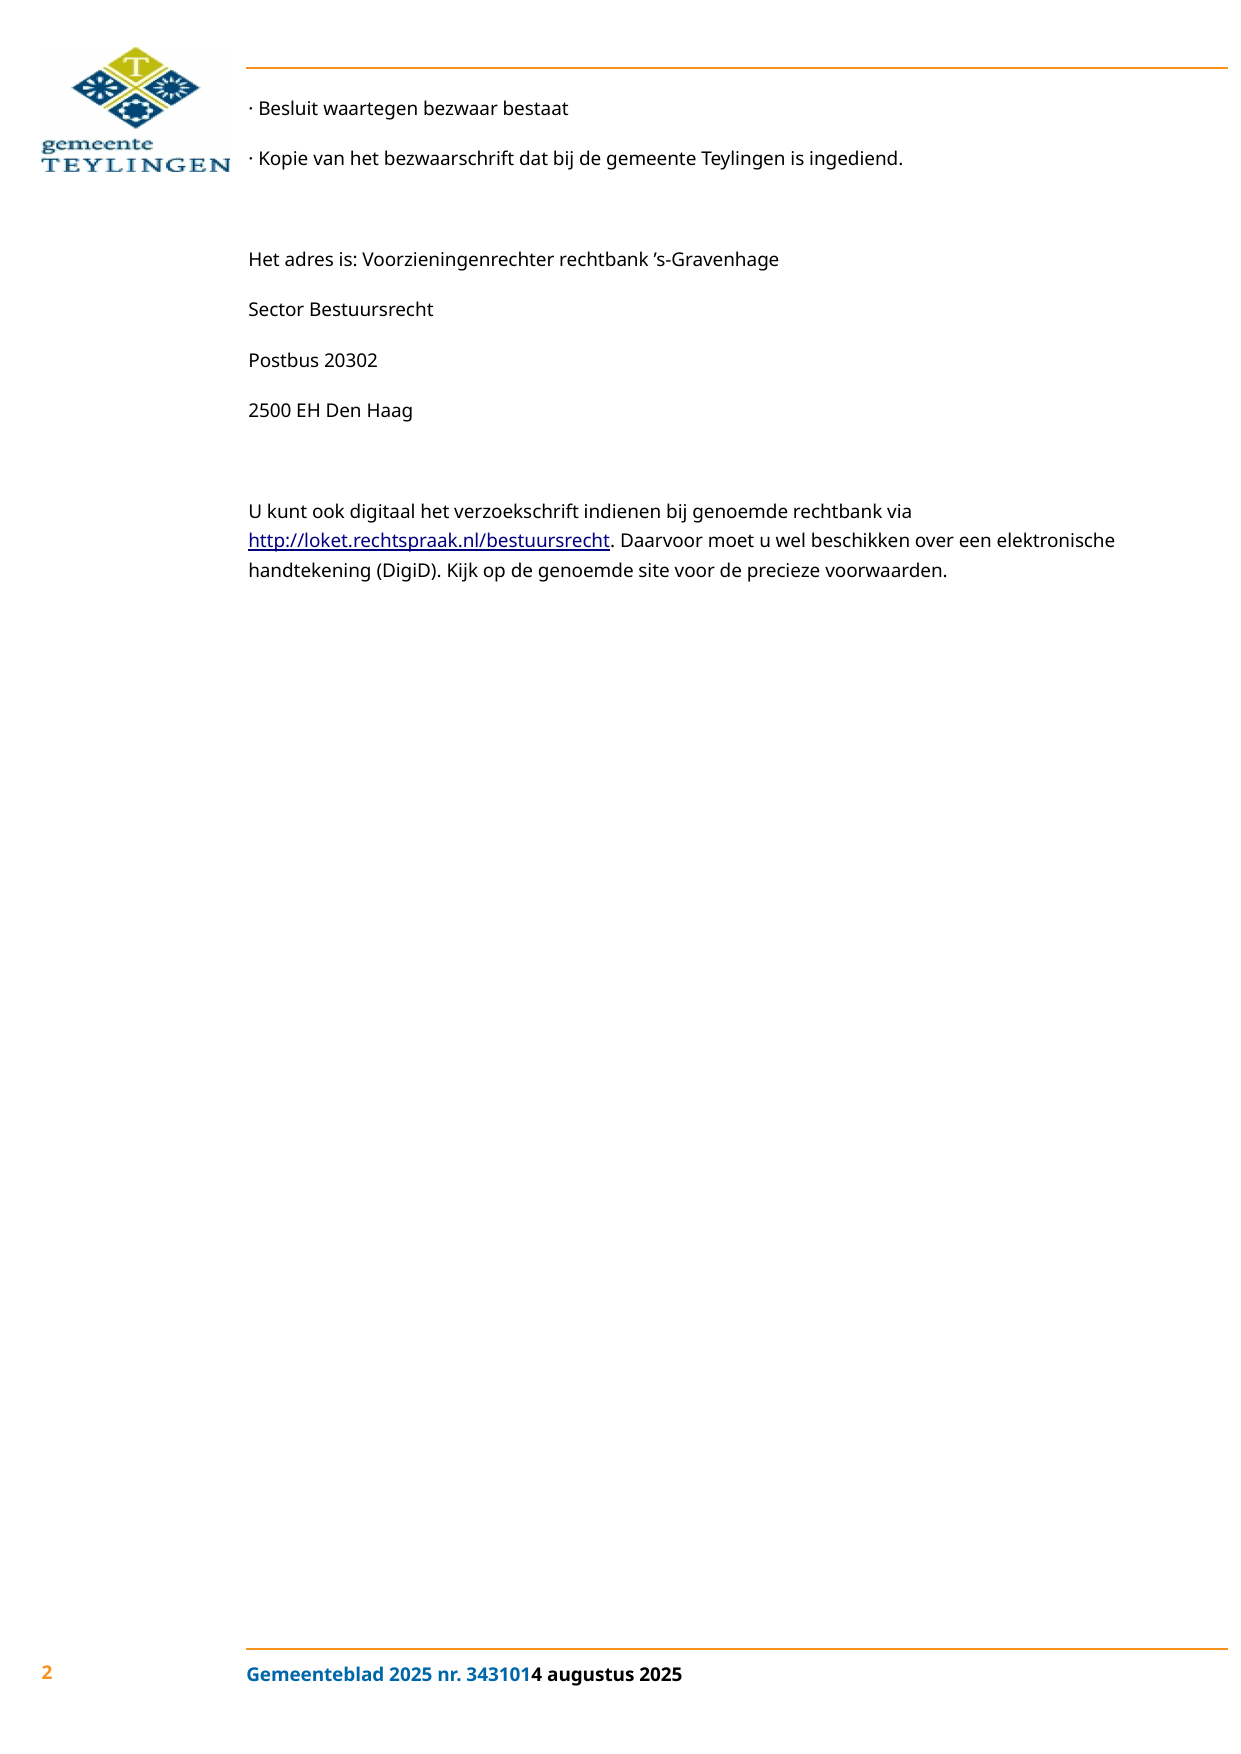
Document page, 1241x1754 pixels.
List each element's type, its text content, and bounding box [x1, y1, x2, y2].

picture [41, 47, 231, 172]
text · Kopie van het bezwaarschrift dat bij de gemeente Teylingen is ingediend. [248, 145, 1152, 171]
text U kunt ook digitaal het verzoekschrift indienen bij genoemde rechtbank via http://loket.rechtspraak.nl/bestuursrecht. Daarvoor moet u wel beschikken over een elektronische handtekening (DigiD). Kijk op de genoemde site voor de precieze voorwaarden. [248, 498, 1152, 583]
text 2500 EH Den Haag [248, 397, 1152, 423]
text Het adres is: Voorzieningenrechter rechtbank ’s-Gravenhage [248, 246, 1152, 272]
text · Besluit waartegen bezwaar bestaat [248, 95, 1152, 121]
text Postbus 20302 [248, 347, 1152, 373]
text Sector Bestuursrecht [248, 296, 1152, 322]
